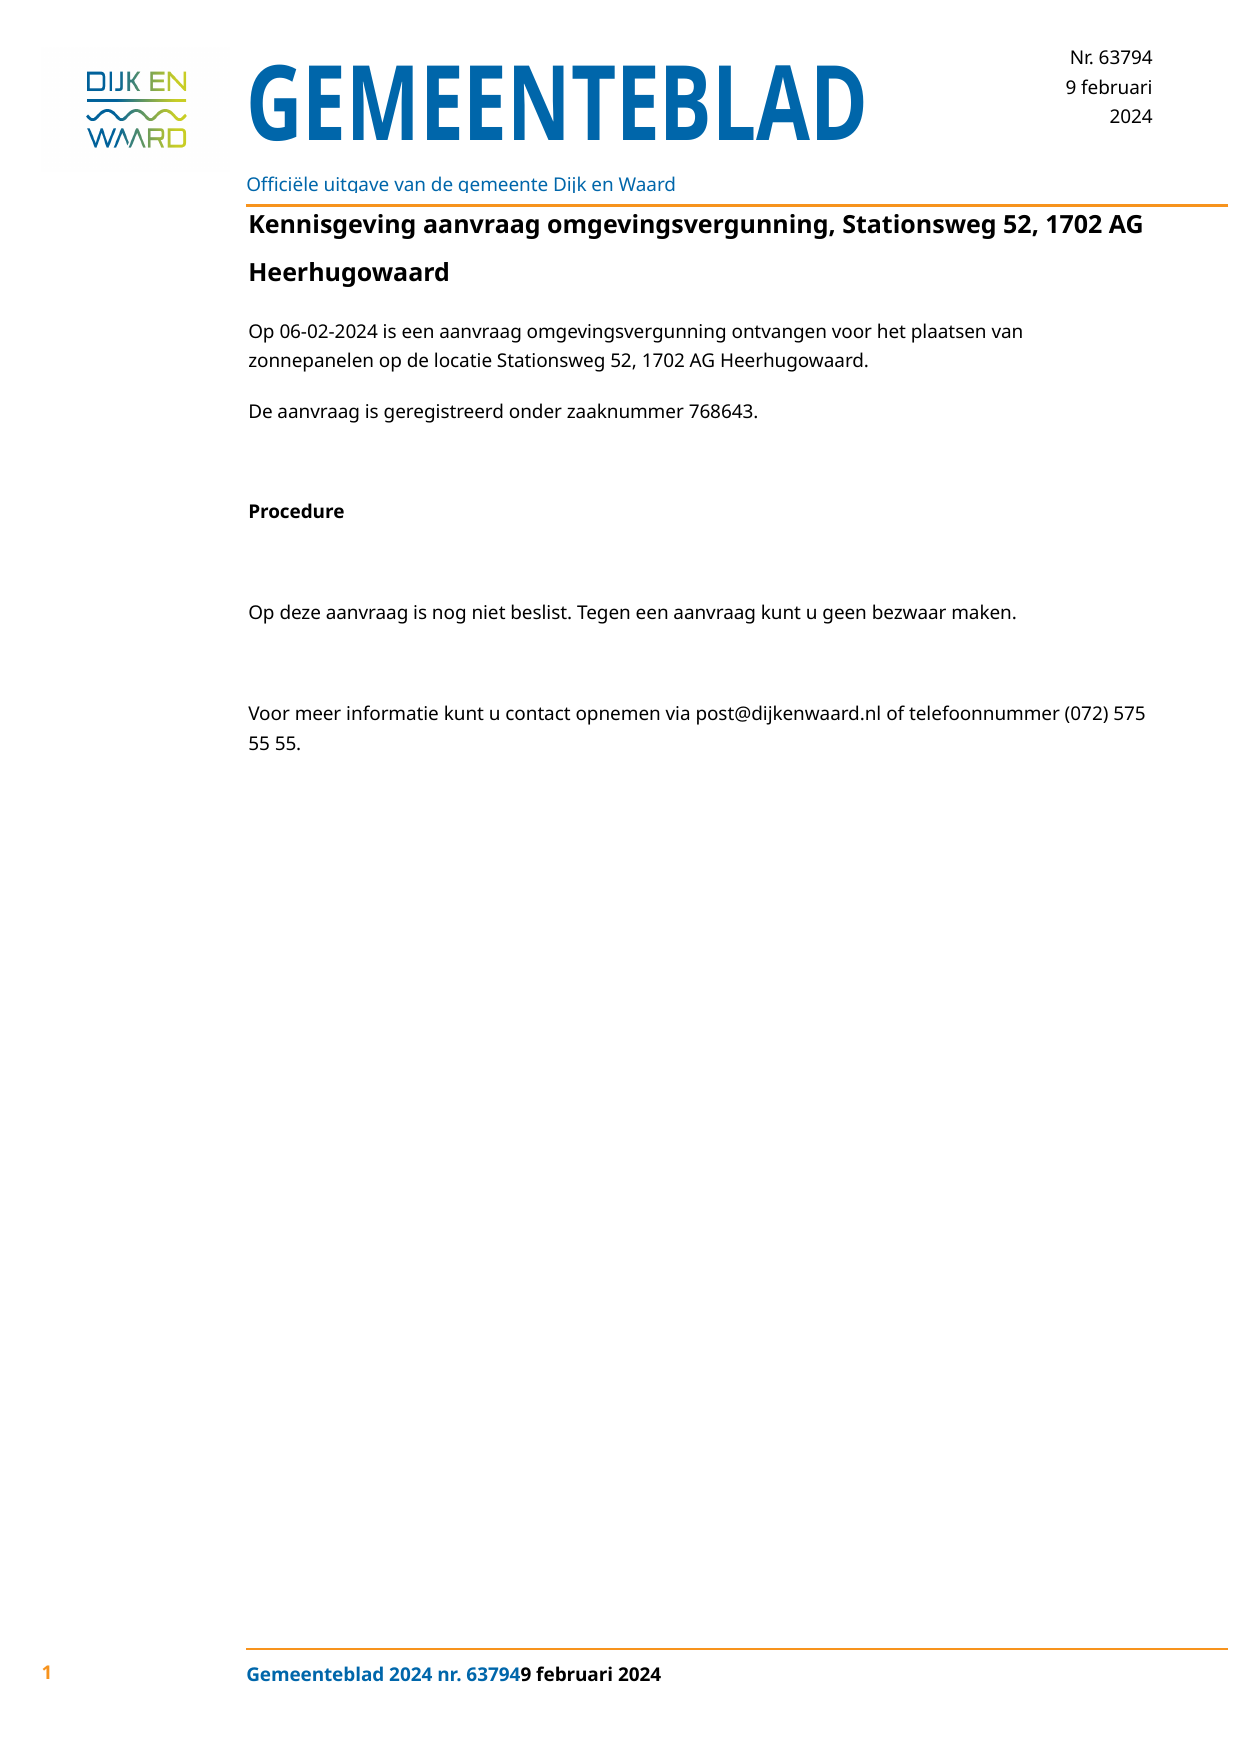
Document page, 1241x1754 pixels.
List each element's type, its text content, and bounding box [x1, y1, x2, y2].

picture [41, 47, 231, 172]
text De aanvraag is geregistreerd onder zaaknummer 768643. [248, 398, 1152, 424]
text Op deze aanvraag is nog niet beslist. Tegen een aanvraag kunt u geen bezwaar maken. [248, 599, 1152, 625]
text Op 06-02-2024 is een aanvraag omgevingsvergunning ontvangen voor het plaatsen van zonnepanelen op de locatie Stationsweg 52, 1702 AG Heerhugowaard. [248, 318, 1152, 373]
text Voor meer informatie kunt u contact opnemen via post@dijkenwaard.nl of telefoonnummer (072) 575 55 55. [248, 700, 1152, 756]
text Procedure [248, 499, 1152, 524]
text Kennisgeving aanvraag omgevingsvergunning, Stationsweg 52, 1702 AG Heerhugowaard [248, 207, 1152, 288]
